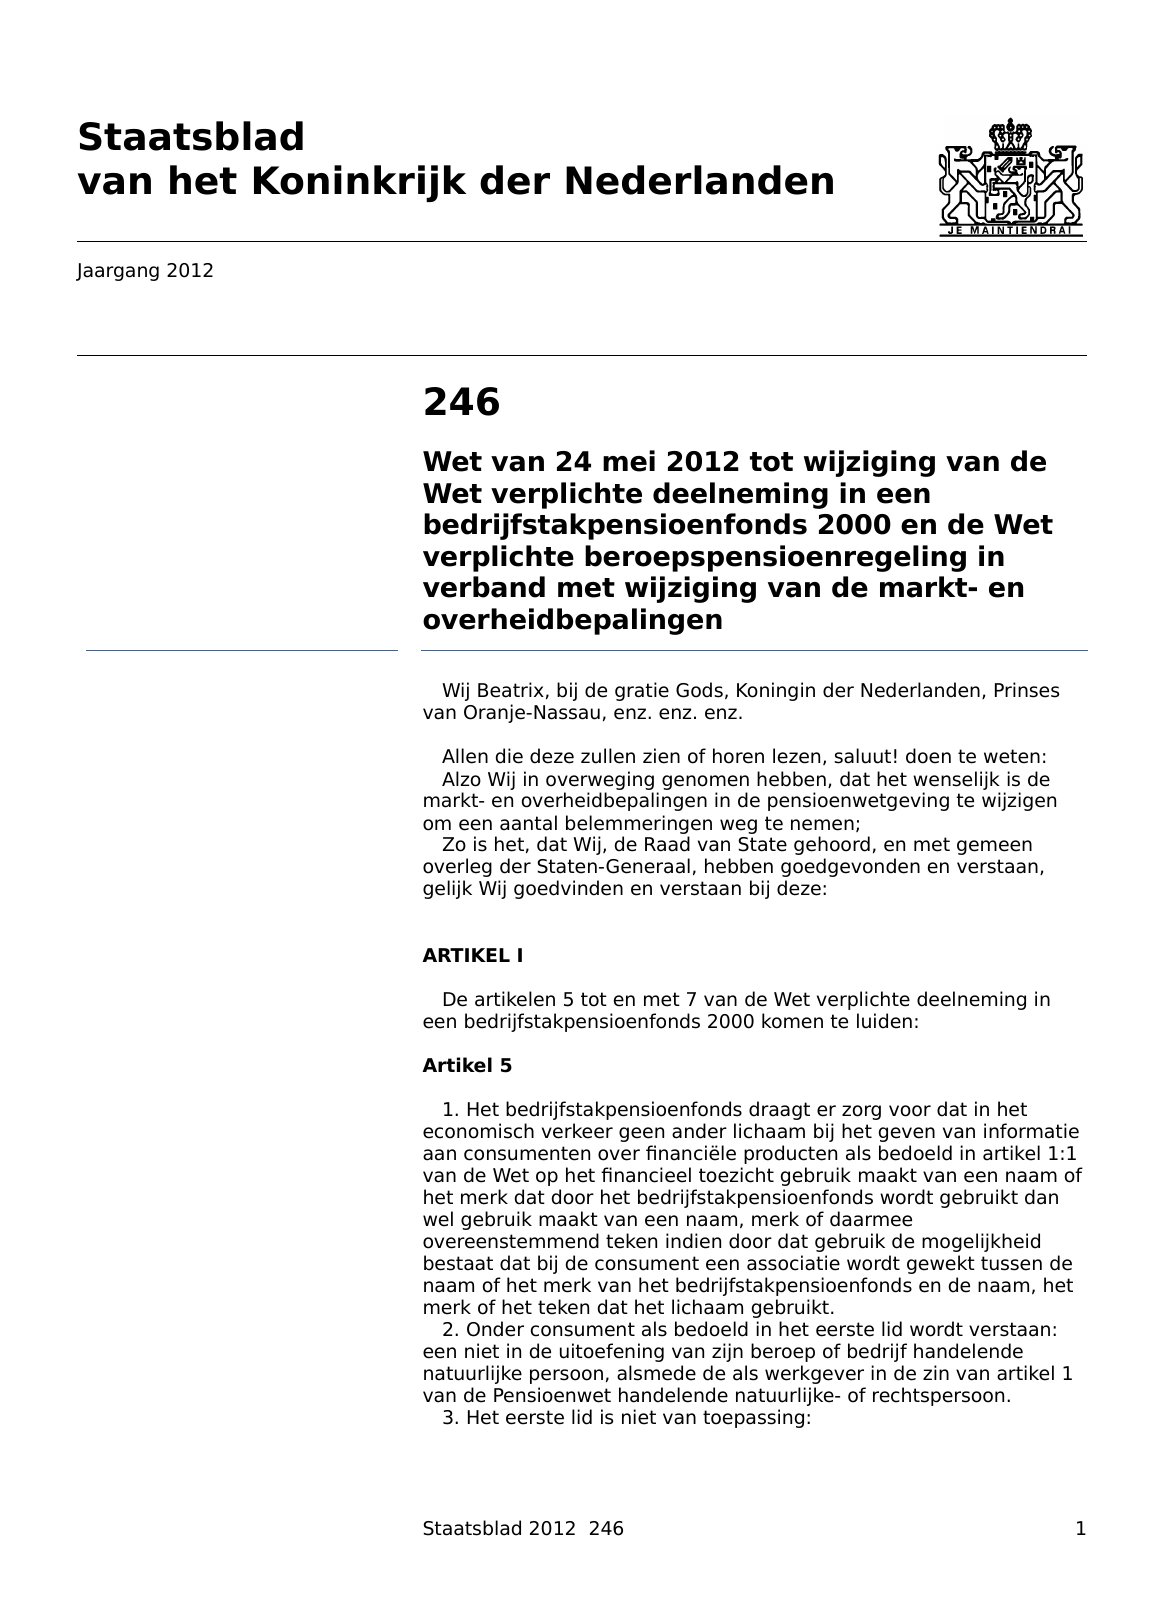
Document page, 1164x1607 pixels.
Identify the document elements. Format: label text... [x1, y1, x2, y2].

text Alzo Wij in overweging genomen hebben, dat het wenselijk is de markt- en overheidbepalingen in de pensioenwetgeving te wijzigen om een aantal belemmeringen weg te nemen; [422, 768, 1087, 834]
text 2. Onder consument als bedoeld in het eerste lid wordt verstaan: een niet in de uitoefening van zijn beroep of bedrijf handelende natuurlijke persoon, alsmede de als werkgever in de zin van artikel 1 van de Pensioenwet handelende natuurlijke- of rechtspersoon. [422, 1319, 1087, 1407]
text 3. Het eerste lid is niet van toepassing: [422, 1407, 1087, 1429]
subtitle ARTIKEL I [422, 945, 1087, 967]
table_header [886, 100, 1087, 241]
table_header Staatsblad van het Koninkrijk der Nederlanden [77, 100, 886, 241]
text Allen die deze zullen zien of horen lezen, saluut! doen te weten: [422, 746, 1087, 768]
subtitle Artikel 5 [422, 1055, 1087, 1077]
text Zo is het, dat Wij, de Raad van State gehoord, en met gemeen overleg der Staten-Generaal, hebben goedgevonden en verstaan, gelijk Wij goedvinden en verstaan bij deze: [422, 834, 1087, 900]
text Wet van 24 mei 2012 tot wijziging van de Wet verplichte deelneming in een bedrijfstakpensioenfonds 2000 en de Wet verplichte beroepspensioenregeling in verband met wijziging van de markt- en overheidbepalingen [422, 447, 1087, 636]
picture [936, 115, 1087, 240]
subtitle 246 [422, 381, 1087, 424]
table_cell Jaargang 2012 [77, 242, 1087, 355]
text De artikelen 5 tot en met 7 van de Wet verplichte deelneming in een bedrijfstakpensioenfonds 2000 komen te luiden: [422, 989, 1087, 1033]
text 1. Het bedrijfstakpensioenfonds draagt er zorg voor dat in het economisch verkeer geen ander lichaam bij het geven van informatie aan consumenten over financiële producten als bedoeld in artikel 1:1 van de Wet op het financieel toezicht gebruik maakt van een naam of het merk dat door het bedrijfstakpensioenfonds wordt gebruikt dan wel gebruik maakt van een naam, merk of daarmee overeenstemmend teken indien door dat gebruik de mogelijkheid bestaat dat bij de consument een associatie wordt gewekt tussen de naam of het merk van het bedrijfstakpensioenfonds en de naam, het merk of het teken dat het lichaam gebruikt. [422, 1099, 1087, 1319]
text Wij Beatrix, bij de gratie Gods, Koningin der Nederlanden, Prinses van Oranje-Nassau, enz. enz. enz. [422, 680, 1087, 724]
